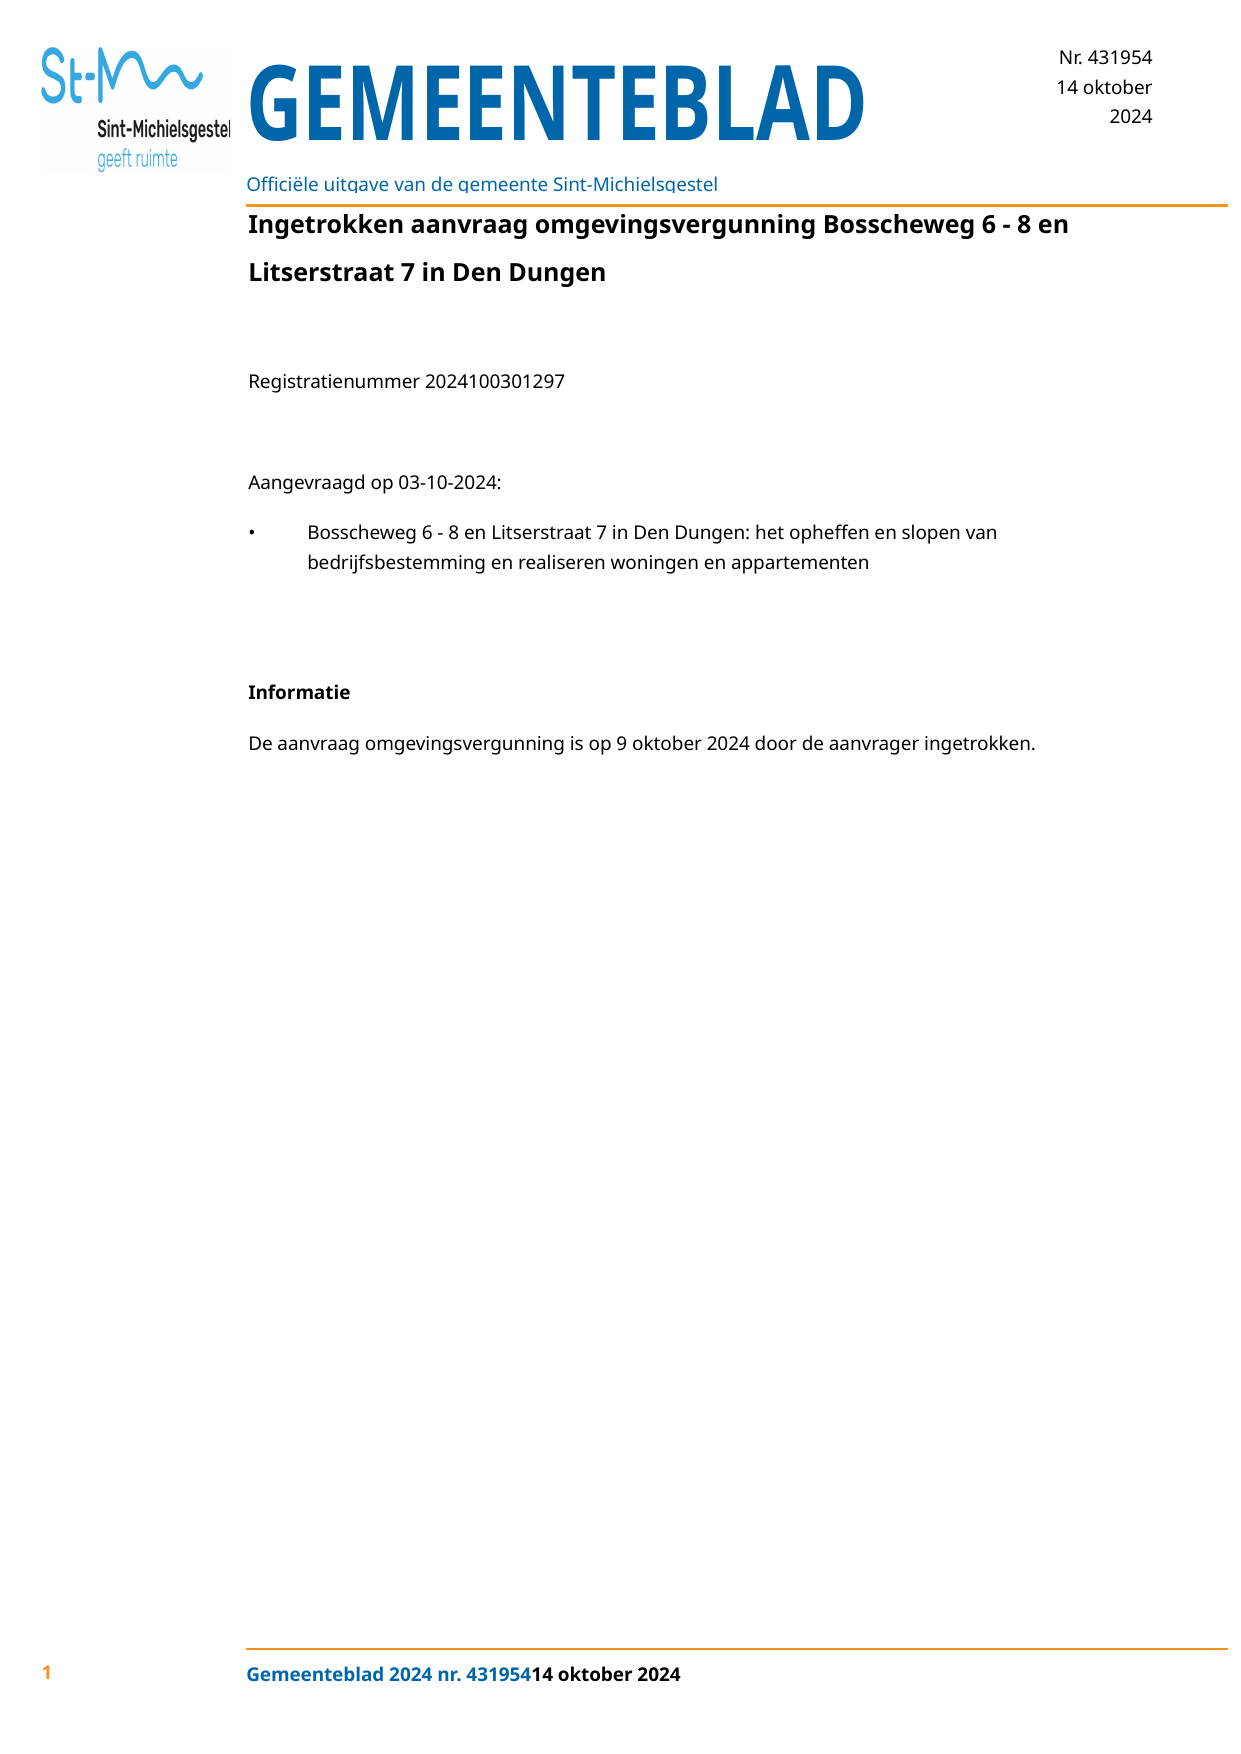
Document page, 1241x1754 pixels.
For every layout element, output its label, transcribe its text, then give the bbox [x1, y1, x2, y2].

picture [41, 47, 231, 172]
text Ingetrokken aanvraag omgevingsvergunning Bosscheweg 6 - 8 en Litserstraat 7 in Den Dungen [248, 207, 1152, 288]
list Bosscheweg 6 - 8 en Litserstraat 7 in Den Dungen: het opheffen en slopen van bedrijfsbestemming en realiseren woningen en appartementen [248, 519, 1152, 575]
text Informatie [248, 679, 1152, 705]
text Registratienummer 2024100301297 [248, 368, 1152, 394]
text Aangevraagd op 03-10-2024: [248, 469, 1152, 495]
text De aanvraag omgevingsvergunning is op 9 oktober 2024 door de aanvrager ingetrokken. [248, 730, 1152, 756]
